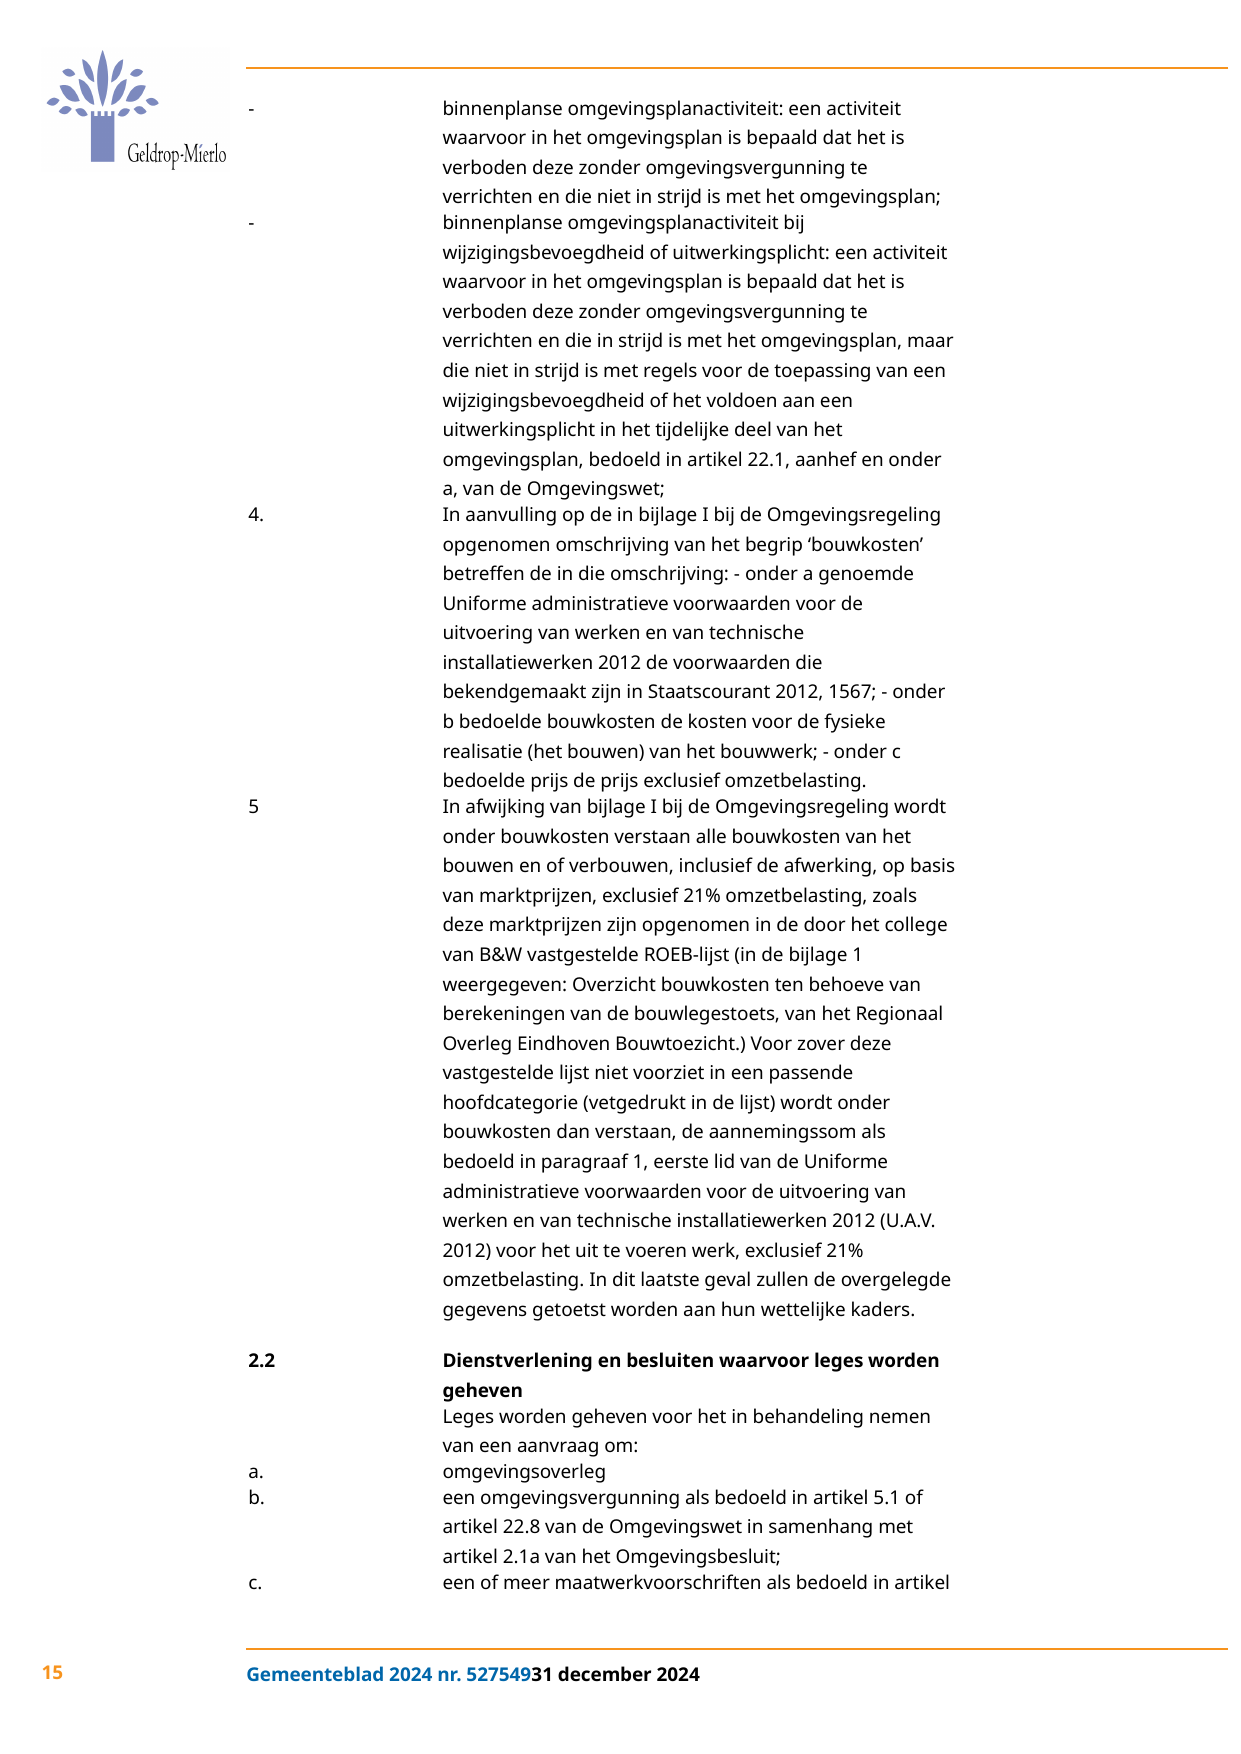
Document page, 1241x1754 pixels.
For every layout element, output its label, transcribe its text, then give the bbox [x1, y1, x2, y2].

table_cell [248, 1403, 442, 1458]
table_cell In afwijking van bijlage I bij de Omgevingsregeling wordt onder bouwkosten verstaan alle bouwkosten van het bouwen en of verbouwen, inclusief de afwerking, op basis van marktprijzen, exclusief 21% omzetbelasting, zoals deze marktprijzen zijn opgenomen in de door het college van B&W vastgestelde ROEB-lijst (in de bijlage 1 weergegeven: Overzicht bouwkosten ten behoeve van berekeningen van de bouwlegestoets, van het Regionaal Overleg Eindhoven Bouwtoezicht.) Voor zover deze vastgestelde lijst niet voorziet in een passende hoofdcategorie (vetgedrukt in de lijst) wordt onder bouwkosten dan verstaan, de aannemingssom als bedoeld in paragraaf 1, eerste lid van de Uniforme administratieve voorwaarden voor de uitvoering van werken en van technische installatiewerken 2012 (U.A.V. 2012) voor het uit te voeren werk, exclusief 21% omzetbelasting. In dit laatste geval zullen de overgelegde gegevens getoetst worden aan hun wettelijke kaders. [442, 793, 957, 1322]
table_cell 5 [248, 793, 442, 1322]
table_cell [248, 1322, 442, 1348]
table_cell [442, 1322, 957, 1348]
table_cell 4. [248, 501, 442, 793]
table_cell In aanvulling op de in bijlage I bij de Omgevingsregeling opgenomen omschrijving van het begrip ‘bouwkosten’ betreffen de in die omschrijving: - onder a genoemde Uniforme administratieve voorwaarden voor de uitvoering van werken en van technische installatiewerken 2012 de voorwaarden die bekendgemaakt zijn in Staatscourant 2012, 1567; - onder b bedoelde bouwkosten de kosten voor de fysieke realisatie (het bouwen) van het bouwwerk; - onder c bedoelde prijs de prijs exclusief omzetbelasting. [442, 501, 957, 793]
table_cell 2.2 [248, 1348, 442, 1403]
table_cell [958, 1458, 1152, 1484]
table_cell een omgevingsvergunning als bedoeld in artikel 5.1 of artikel 22.8 van de Omgevingswet in samenhang met artikel 2.1a van het Omgevingsbesluit; [442, 1484, 957, 1569]
table_cell omgevingsoverleg [442, 1458, 957, 1484]
picture [41, 47, 231, 172]
table_cell b. [248, 1484, 442, 1569]
table_cell binnenplanse omgevingsplanactiviteit: een activiteit waarvoor in het omgevingsplan is bepaald dat het is verboden deze zonder omgevingsvergunning te verrichten en die niet in strijd is met het omgevingsplan; [442, 95, 957, 209]
table_cell een of meer maatwerkvoorschriften als bedoeld in artikel [442, 1569, 957, 1594]
table_cell c. [248, 1569, 442, 1594]
table_cell [958, 95, 1152, 209]
table_cell [958, 1348, 1152, 1403]
table_cell [958, 793, 1152, 1322]
table_cell [958, 1484, 1152, 1569]
table_cell - [248, 95, 442, 209]
table_cell - [248, 209, 442, 501]
table_cell [958, 1403, 1152, 1458]
table_cell a. [248, 1458, 442, 1484]
table_cell [958, 1569, 1152, 1594]
table_cell binnenplanse omgevingsplanactiviteit bij wijzigingsbevoegdheid of uitwerkingsplicht: een activiteit waarvoor in het omgevingsplan is bepaald dat het is verboden deze zonder omgevingsvergunning te verrichten en die in strijd is met het omgevingsplan, maar die niet in strijd is met regels voor de toepassing van een wijzigingsbevoegdheid of het voldoen aan een uitwerkingsplicht in het tijdelijke deel van het omgevingsplan, bedoeld in artikel 22.1, aanhef en onder a, van de Omgevingswet; [442, 209, 957, 501]
table_cell [958, 501, 1152, 793]
table_cell [958, 1322, 1152, 1348]
table_cell Leges worden geheven voor het in behandeling nemen van een aanvraag om: [442, 1403, 957, 1458]
table_cell Dienstverlening en besluiten waarvoor leges worden geheven [442, 1348, 957, 1403]
table_cell [958, 209, 1152, 501]
